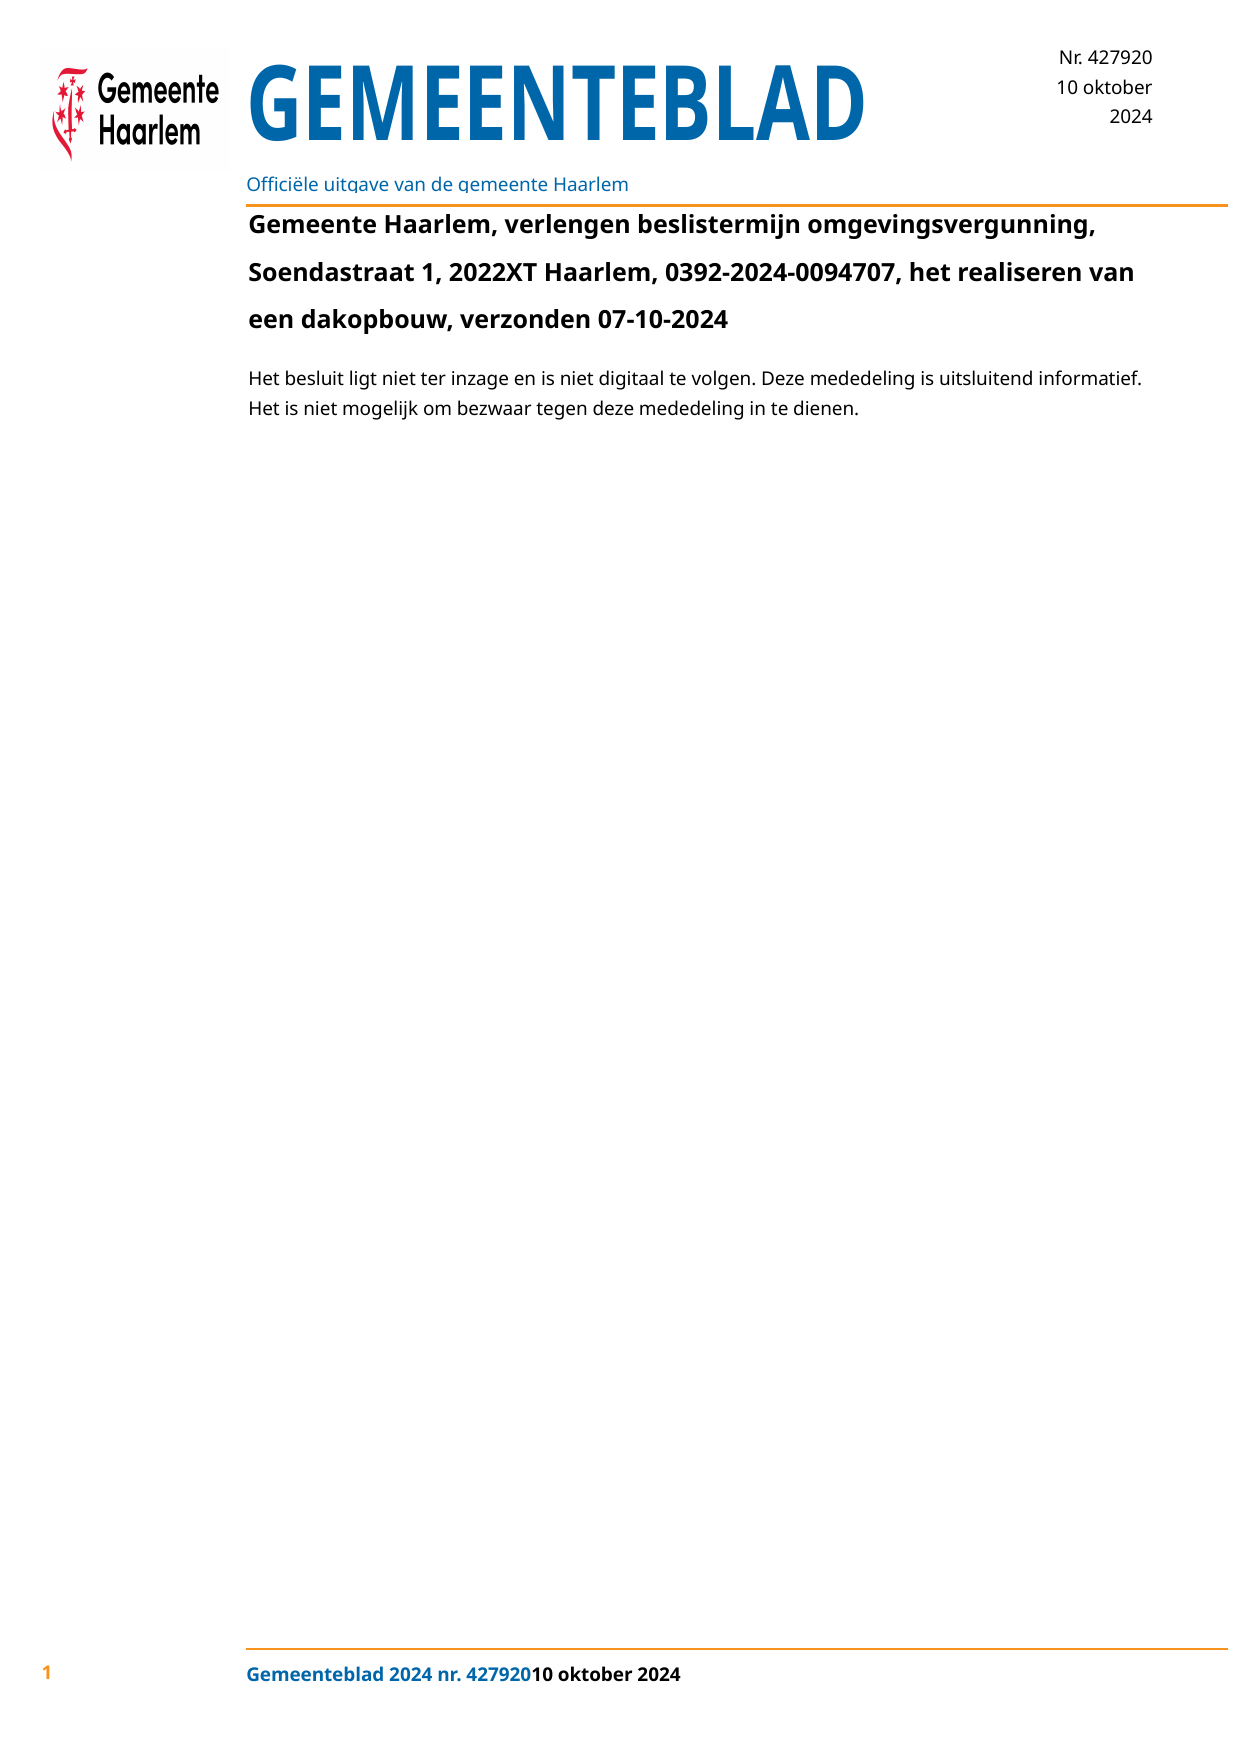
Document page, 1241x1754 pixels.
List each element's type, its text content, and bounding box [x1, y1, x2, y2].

text Het besluit ligt niet ter inzage en is niet digitaal te volgen. Deze mededeling is uitsluitend informatief. Het is niet mogelijk om bezwaar tegen deze mededeling in te dienen. [248, 366, 1152, 421]
picture [41, 47, 231, 172]
text Gemeente Haarlem, verlengen beslistermijn omgevingsvergunning, Soendastraat 1, 2022XT Haarlem, 0392-2024-0094707, het realiseren van een dakopbouw, verzonden 07-10-2024 [248, 207, 1152, 336]
